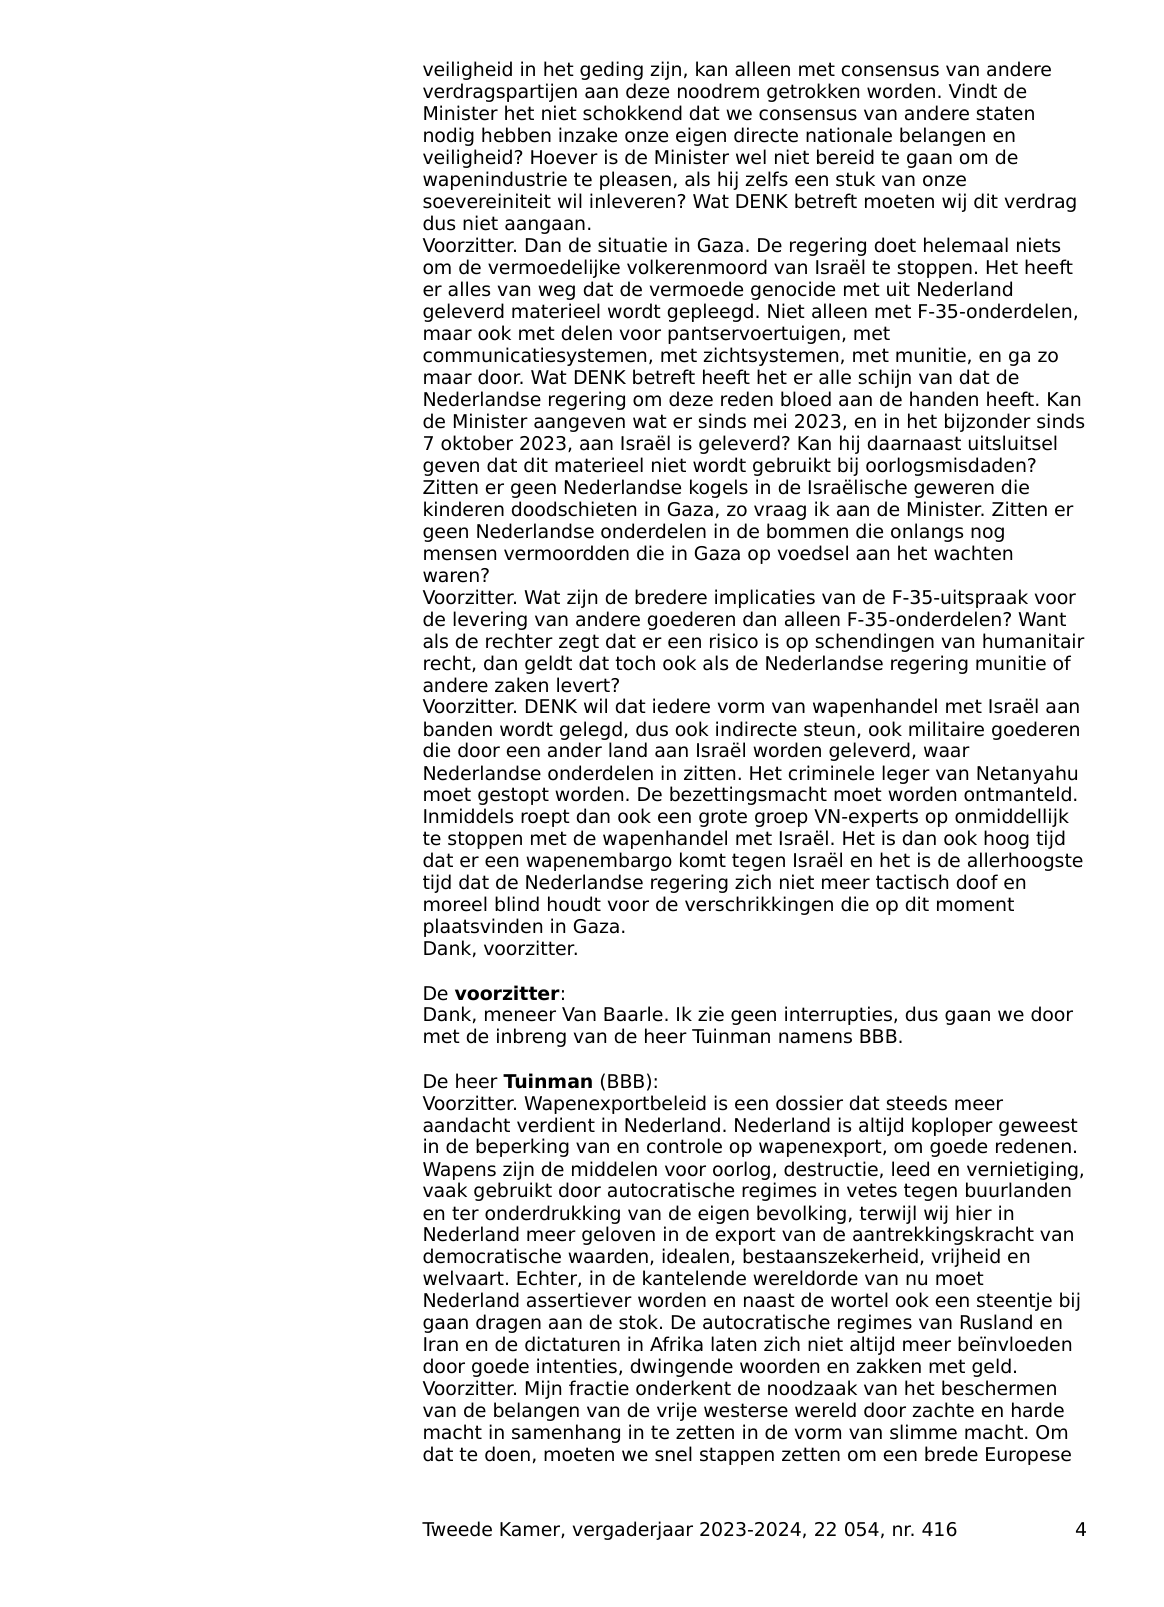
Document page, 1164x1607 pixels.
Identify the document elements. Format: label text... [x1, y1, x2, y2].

text Voorzitter. Mijn fractie onderkent de noodzaak van het beschermen van de belangen van de vrije westerse wereld door zachte en harde macht in samenhang in te zetten in de vorm van slimme macht. Om dat te doen, moeten we snel stappen zetten om een brede Europese [422, 1378, 1087, 1466]
text Dank, voorzitter. [422, 938, 1087, 960]
text veiligheid in het geding zijn, kan alleen met consensus van andere verdragspartijen aan deze noodrem getrokken worden. Vindt de Minister het niet schokkend dat we consensus van andere staten nodig hebben inzake onze eigen directe nationale belangen en veiligheid? Hoever is de Minister wel niet bereid te gaan om de wapenindustrie te pleasen, als hij zelfs een stuk van onze soevereiniteit wil inleveren? Wat DENK betreft moeten wij dit verdrag dus niet aangaan. [422, 59, 1087, 235]
text Voorzitter. DENK wil dat iedere vorm van wapenhandel met Israël aan banden wordt gelegd, dus ook indirecte steun, ook militaire goederen die door een ander land aan Israël worden geleverd, waar Nederlandse onderdelen in zitten. Het criminele leger van Netanyahu moet gestopt worden. De bezettingsmacht moet worden ontmanteld. Inmiddels roept dan ook een grote groep VN-experts op onmiddellijk te stoppen met de wapenhandel met Israël. Het is dan ook hoog tijd dat er een wapenembargo komt tegen Israël en het is de allerhoogste tijd dat de Nederlandse regering zich niet meer tactisch doof en moreel blind houdt voor de verschrikkingen die op dit moment plaatsvinden in Gaza. [422, 696, 1087, 938]
text Voorzitter. Wapenexportbeleid is een dossier dat steeds meer aandacht verdient in Nederland. Nederland is altijd koploper geweest in de beperking van en controle op wapenexport, om goede redenen. Wapens zijn de middelen voor oorlog, destructie, leed en vernietiging, vaak gebruikt door autocratische regimes in vetes tegen buurlanden en ter onderdrukking van de eigen bevolking, terwijl wij hier in Nederland meer geloven in de export van de aantrekkingskracht van democratische waarden, idealen, bestaanszekerheid, vrijheid en welvaart. Echter, in de kantelende wereldorde van nu moet Nederland assertiever worden en naast de wortel ook een steentje bij gaan dragen aan de stok. De autocratische regimes van Rusland en Iran en de dictaturen in Afrika laten zich niet altijd meer beïnvloeden door goede intenties, dwingende woorden en zakken met geld. [422, 1092, 1087, 1378]
text Voorzitter. Wat zijn de bredere implicaties van de F-35-uitspraak voor de levering van andere goederen dan alleen F-35-onderdelen? Want als de rechter zegt dat er een risico is op schendingen van humanitair recht, dan geldt dat toch ook als de Nederlandse regering munitie of andere zaken levert? [422, 587, 1087, 696]
text Voorzitter. Dan de situatie in Gaza. De regering doet helemaal niets om de vermoedelijke volkerenmoord van Israël te stoppen. Het heeft er alles van weg dat de vermoede genocide met uit Nederland geleverd materieel wordt gepleegd. Niet alleen met F-35-onderdelen, maar ook met delen voor pantservoertuigen, met communicatiesystemen, met zichtsystemen, met munitie, en ga zo maar door. Wat DENK betreft heeft het er alle schijn van dat de Nederlandse regering om deze reden bloed aan de handen heeft. Kan de Minister aangeven wat er sinds mei 2023, en in het bijzonder sinds 7 oktober 2023, aan Israël is geleverd? Kan hij daarnaast uitsluitsel geven dat dit materieel niet wordt gebruikt bij oorlogsmisdaden? Zitten er geen Nederlandse kogels in de Israëlische geweren die kinderen doodschieten in Gaza, zo vraag ik aan de Minister. Zitten er geen Nederlandse onderdelen in de bommen die onlangs nog mensen vermoordden die in Gaza op voedsel aan het wachten waren? [422, 235, 1087, 587]
text Dank, meneer Van Baarle. Ik zie geen interrupties, dus gaan we door met de inbreng van de heer Tuinman namens BBB. [422, 1004, 1087, 1048]
text De heer Tuinman (BBB): [422, 1071, 1087, 1092]
text De voorzitter: [422, 982, 1087, 1004]
